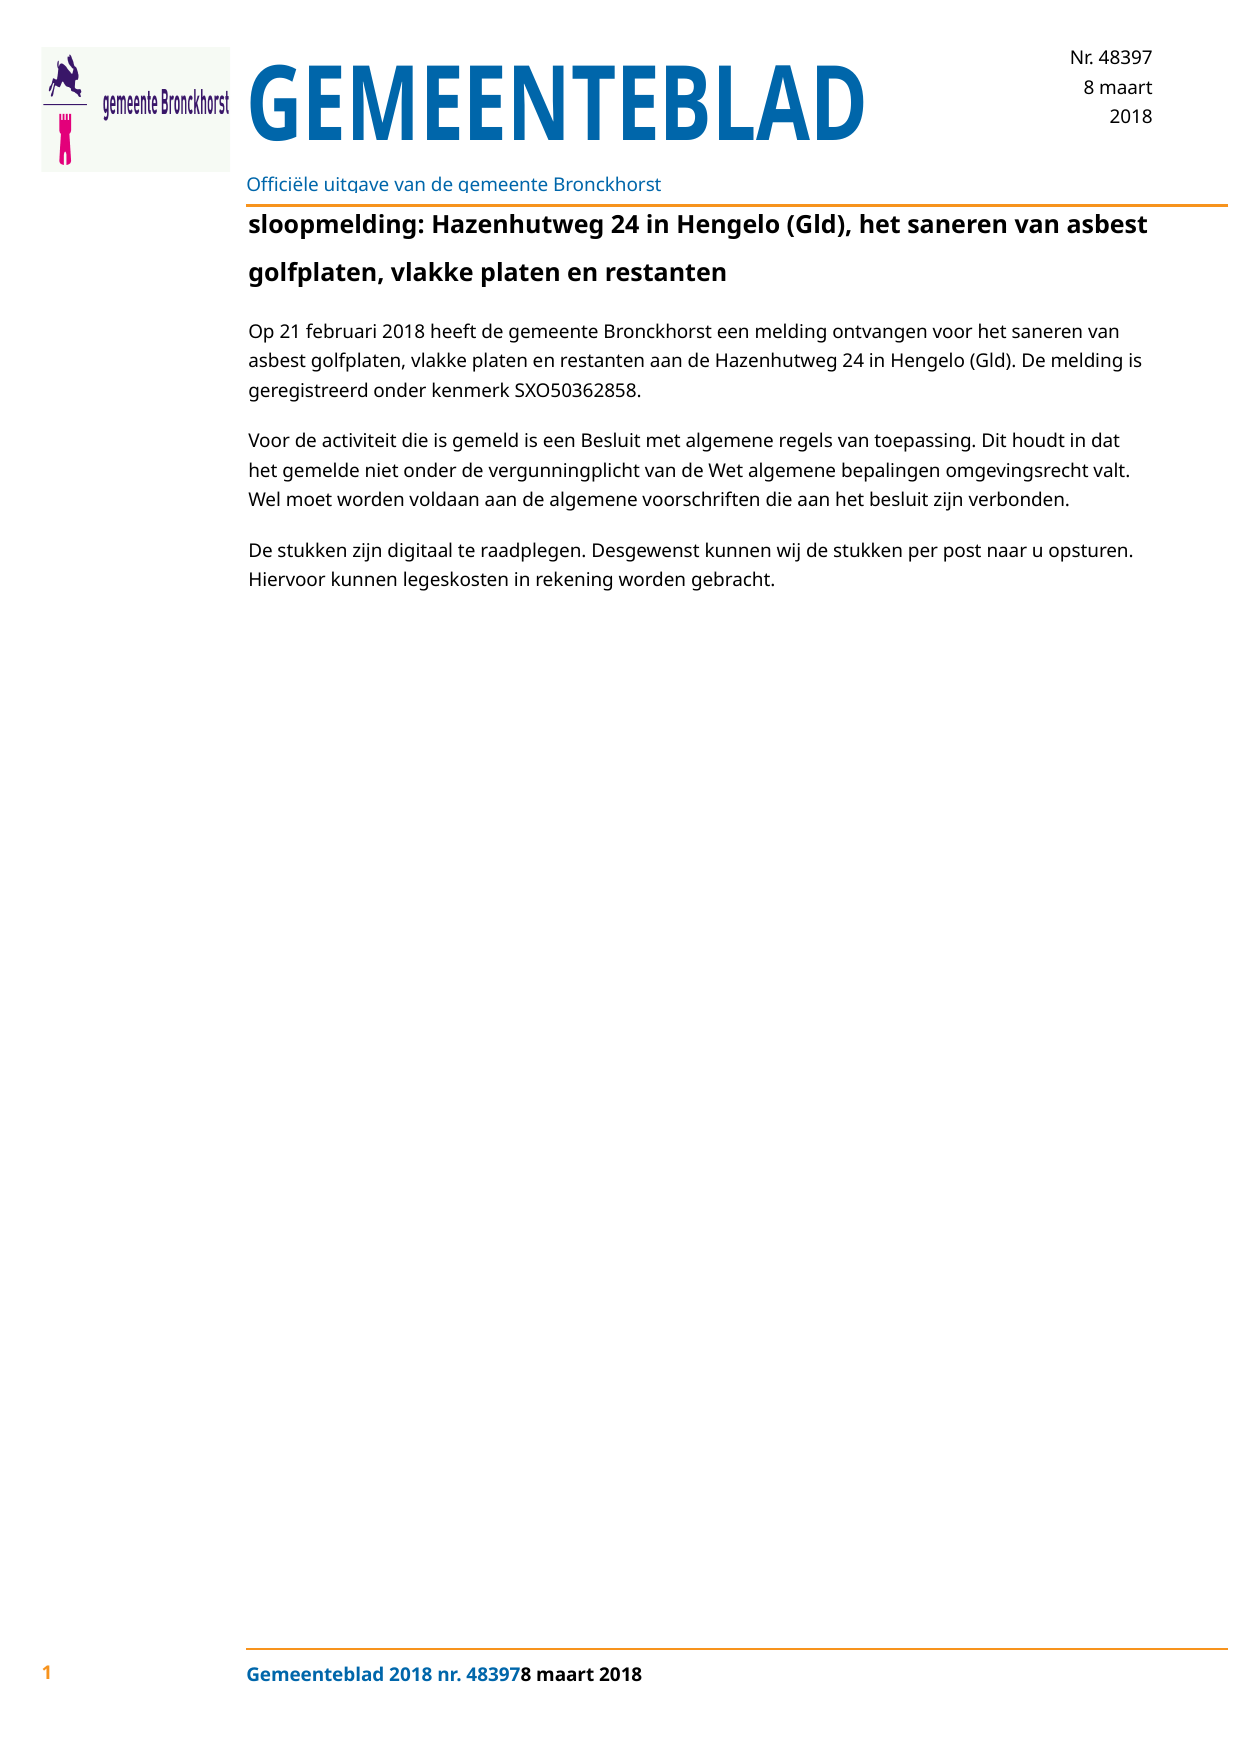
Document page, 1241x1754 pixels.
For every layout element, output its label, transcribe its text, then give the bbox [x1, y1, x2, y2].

text Voor de activiteit die is gemeld is een Besluit met algemene regels van toepassing. Dit houdt in dat het gemelde niet onder de vergunningplicht van de Wet algemene bepalingen omgevingsrecht valt. Wel moet worden voldaan aan de algemene voorschriften die aan het besluit zijn verbonden. [248, 427, 1152, 512]
text sloopmelding: Hazenhutweg 24 in Hengelo (Gld), het saneren van asbest golfplaten, vlakke platen en restanten [248, 207, 1152, 288]
text De stukken zijn digitaal te raadplegen. Desgewenst kunnen wij de stukken per post naar u opsturen. Hiervoor kunnen legeskosten in rekening worden gebracht. [248, 537, 1152, 592]
text Op 21 februari 2018 heeft de gemeente Bronckhorst een melding ontvangen voor het saneren van asbest golfplaten, vlakke platen en restanten aan de Hazenhutweg 24 in Hengelo (Gld). De melding is geregistreerd onder kenmerk SXO50362858. [248, 318, 1152, 403]
picture [41, 47, 231, 172]
